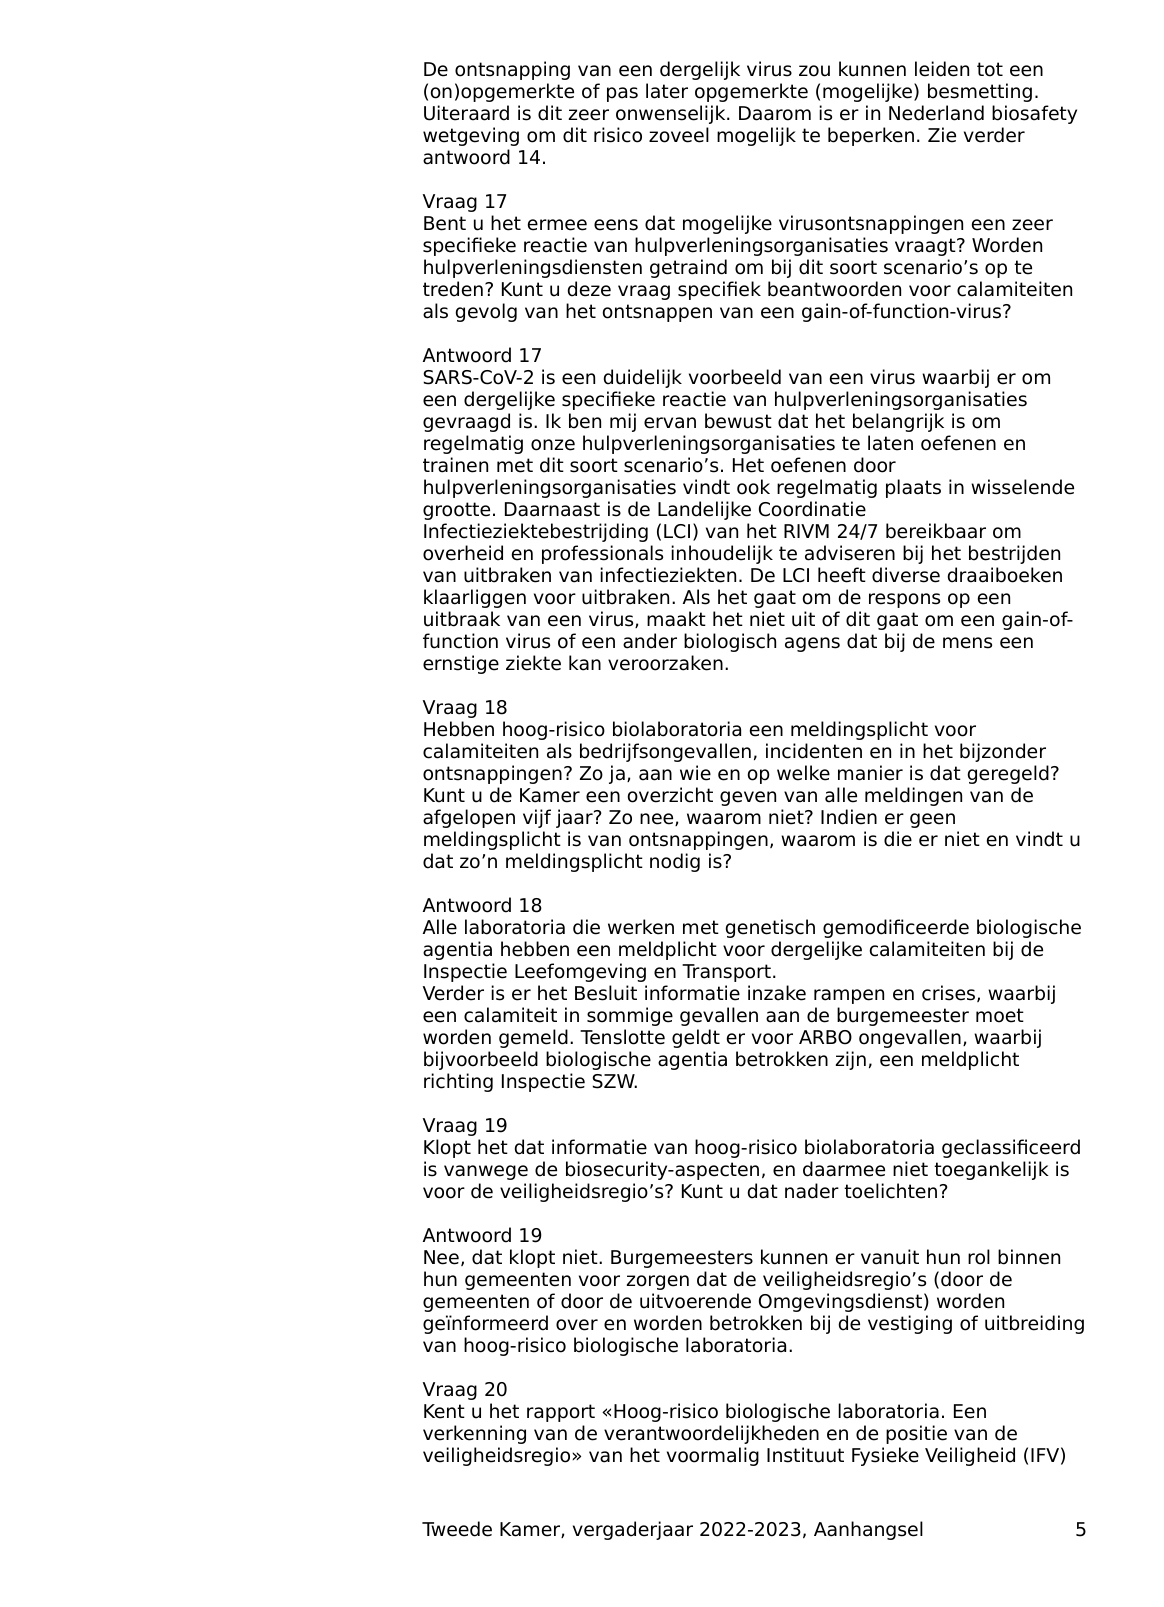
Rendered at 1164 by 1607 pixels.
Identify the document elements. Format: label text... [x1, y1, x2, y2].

text Kent u het rapport «Hoog-risico biologische laboratoria. Een verkenning van de verantwoordelijkheden en de positie van de veiligheidsregio» van het voormalig Instituut Fysieke Veiligheid (IFV) [422, 1401, 1087, 1467]
text Vraag 18 [422, 697, 1087, 719]
text Verder is er het Besluit informatie inzake rampen en crises, waarbij een calamiteit in sommige gevallen aan de burgemeester moet worden gemeld. Tenslotte geldt er voor ARBO ongevallen, waarbij bijvoorbeeld biologische agentia betrokken zijn, een meldplicht richting Inspectie SZW. [422, 983, 1087, 1093]
text SARS-CoV-2 is een duidelijk voorbeeld van een virus waarbij er om een dergelijke specifieke reactie van hulpverleningsorganisaties gevraagd is. Ik ben mij ervan bewust dat het belangrijk is om regelmatig onze hulpverleningsorganisaties te laten oefenen en trainen met dit soort scenario’s. Het oefenen door hulpverleningsorganisaties vindt ook regelmatig plaats in wisselende grootte. Daarnaast is de Landelijke Coordinatie Infectieziektebestrijding (LCI) van het RIVM 24/7 bereikbaar om overheid en professionals inhoudelijk te adviseren bij het bestrijden van uitbraken van infectieziekten. De LCI heeft diverse draaiboeken klaarliggen voor uitbraken. Als het gaat om de respons op een uitbraak van een virus, maakt het niet uit of dit gaat om een gain-of-function virus of een ander biologisch agens dat bij de mens een ernstige ziekte kan veroorzaken. [422, 367, 1087, 675]
text Antwoord 18 [422, 895, 1087, 917]
text Antwoord 17 [422, 345, 1087, 367]
text Vraag 17 [422, 191, 1087, 213]
text Klopt het dat informatie van hoog-risico biolaboratoria geclassificeerd is vanwege de biosecurity-aspecten, en daarmee niet toegankelijk is voor de veiligheidsregio’s? Kunt u dat nader toelichten? [422, 1137, 1087, 1203]
text Vraag 19 [422, 1115, 1087, 1137]
text Hebben hoog-risico biolaboratoria een meldingsplicht voor calamiteiten als bedrijfsongevallen, incidenten en in het bijzonder ontsnappingen? Zo ja, aan wie en op welke manier is dat geregeld? Kunt u de Kamer een overzicht geven van alle meldingen van de afgelopen vijf jaar? Zo nee, waarom niet? Indien er geen meldingsplicht is van ontsnappingen, waarom is die er niet en vindt u dat zo’n meldingsplicht nodig is? [422, 719, 1087, 873]
text Antwoord 19 [422, 1225, 1087, 1247]
text Bent u het ermee eens dat mogelijke virusontsnappingen een zeer specifieke reactie van hulpverleningsorganisaties vraagt? Worden hulpverleningsdiensten getraind om bij dit soort scenario’s op te treden? Kunt u deze vraag specifiek beantwoorden voor calamiteiten als gevolg van het ontsnappen van een gain-of-function-virus? [422, 213, 1087, 323]
text De ontsnapping van een dergelijk virus zou kunnen leiden tot een (on)opgemerkte of pas later opgemerkte (mogelijke) besmetting. Uiteraard is dit zeer onwenselijk. Daarom is er in Nederland biosafety wetgeving om dit risico zoveel mogelijk te beperken. Zie verder antwoord 14. [422, 59, 1087, 169]
text Nee, dat klopt niet. Burgemeesters kunnen er vanuit hun rol binnen hun gemeenten voor zorgen dat de veiligheidsregio’s (door de gemeenten of door de uitvoerende Omgevingsdienst) worden geïnformeerd over en worden betrokken bij de vestiging of uitbreiding van hoog-risico biologische laboratoria. [422, 1247, 1087, 1357]
text Alle laboratoria die werken met genetisch gemodificeerde biologische agentia hebben een meldplicht voor dergelijke calamiteiten bij de Inspectie Leefomgeving en Transport. [422, 917, 1087, 983]
text Vraag 20 [422, 1379, 1087, 1401]
